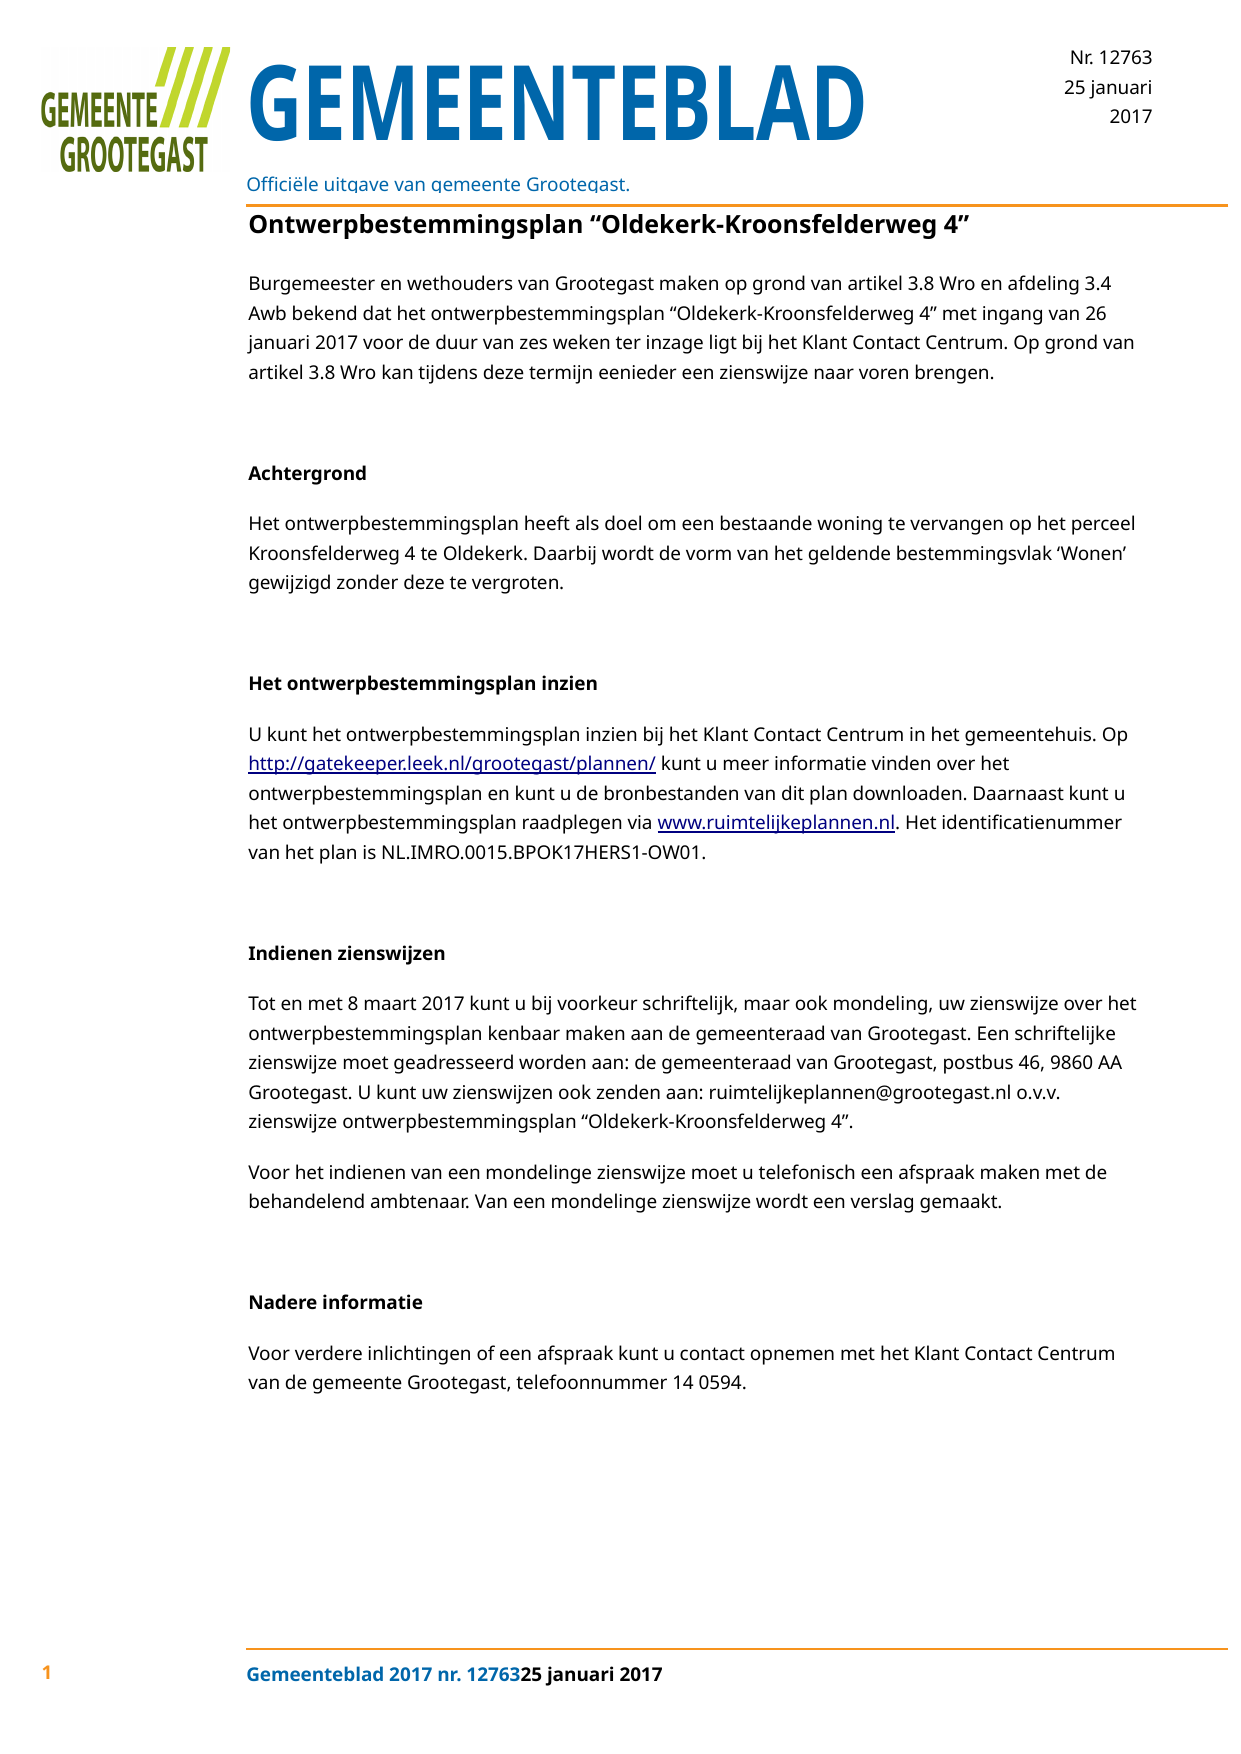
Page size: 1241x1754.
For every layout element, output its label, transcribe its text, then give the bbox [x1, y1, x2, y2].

text Achtergrond [248, 460, 1152, 486]
text Nadere informatie [248, 1289, 1152, 1315]
picture [41, 47, 231, 172]
text Burgemeester en wethouders van Grootegast maken op grond van artikel 3.8 Wro en afdeling 3.4 Awb bekend dat het ontwerpbestemmingsplan “Oldekerk-Kroonsfelderweg 4” met ingang van 26 januari 2017 voor de duur van zes weken ter inzage ligt bij het Klant Contact Centrum. Op grond van artikel 3.8 Wro kan tijdens deze termijn eenieder een zienswijze naar voren brengen. [248, 270, 1152, 385]
text Het ontwerpbestemmingsplan inzien [248, 670, 1152, 696]
text Voor het indienen van een mondelinge zienswijze moet u telefonisch een afspraak maken met de behandelend ambtenaar. Van een mondelinge zienswijze wordt een verslag gemaakt. [248, 1159, 1152, 1214]
text Tot en met 8 maart 2017 kunt u bij voorkeur schriftelijk, maar ook mondeling, uw zienswijze over het ontwerpbestemmingsplan kenbaar maken aan de gemeenteraad van Grootegast. Een schriftelijke zienswijze moet geadresseerd worden aan: de gemeenteraad van Grootegast, postbus 46, 9860 AA Grootegast. U kunt uw zienswijzen ook zenden aan: ruimtelijkeplannen@grootegast.nl o.v.v. zienswijze ontwerpbestemmingsplan “Oldekerk-Kroonsfelderweg 4”. [248, 990, 1152, 1134]
text Indienen zienswijzen [248, 940, 1152, 966]
text Voor verdere inlichtingen of een afspraak kunt u contact opnemen met het Klant Contact Centrum van de gemeente Grootegast, telefoonnummer 14 0594. [248, 1340, 1152, 1395]
text Het ontwerpbestemmingsplan heeft als doel om een bestaande woning te vervangen op het perceel Kroonsfelderweg 4 te Oldekerk. Daarbij wordt de vorm van het geldende bestemmingsvlak ‘Wonen’ gewijzigd zonder deze te vergroten. [248, 510, 1152, 595]
text U kunt het ontwerpbestemmingsplan inzien bij het Klant Contact Centrum in het gemeentehuis. Op http://gatekeeper.leek.nl/grootegast/plannen/ kunt u meer informatie vinden over het ontwerpbestemmingsplan en kunt u de bronbestanden van dit plan downloaden. Daarnaast kunt u het ontwerpbestemmingsplan raadplegen via www.ruimtelijkeplannen.nl. Het identificatienummer van het plan is NL.IMRO.0015.BPOK17HERS1-OW01. [248, 721, 1152, 865]
text Ontwerpbestemmingsplan “Oldekerk-Kroonsfelderweg 4” [248, 207, 1152, 241]
